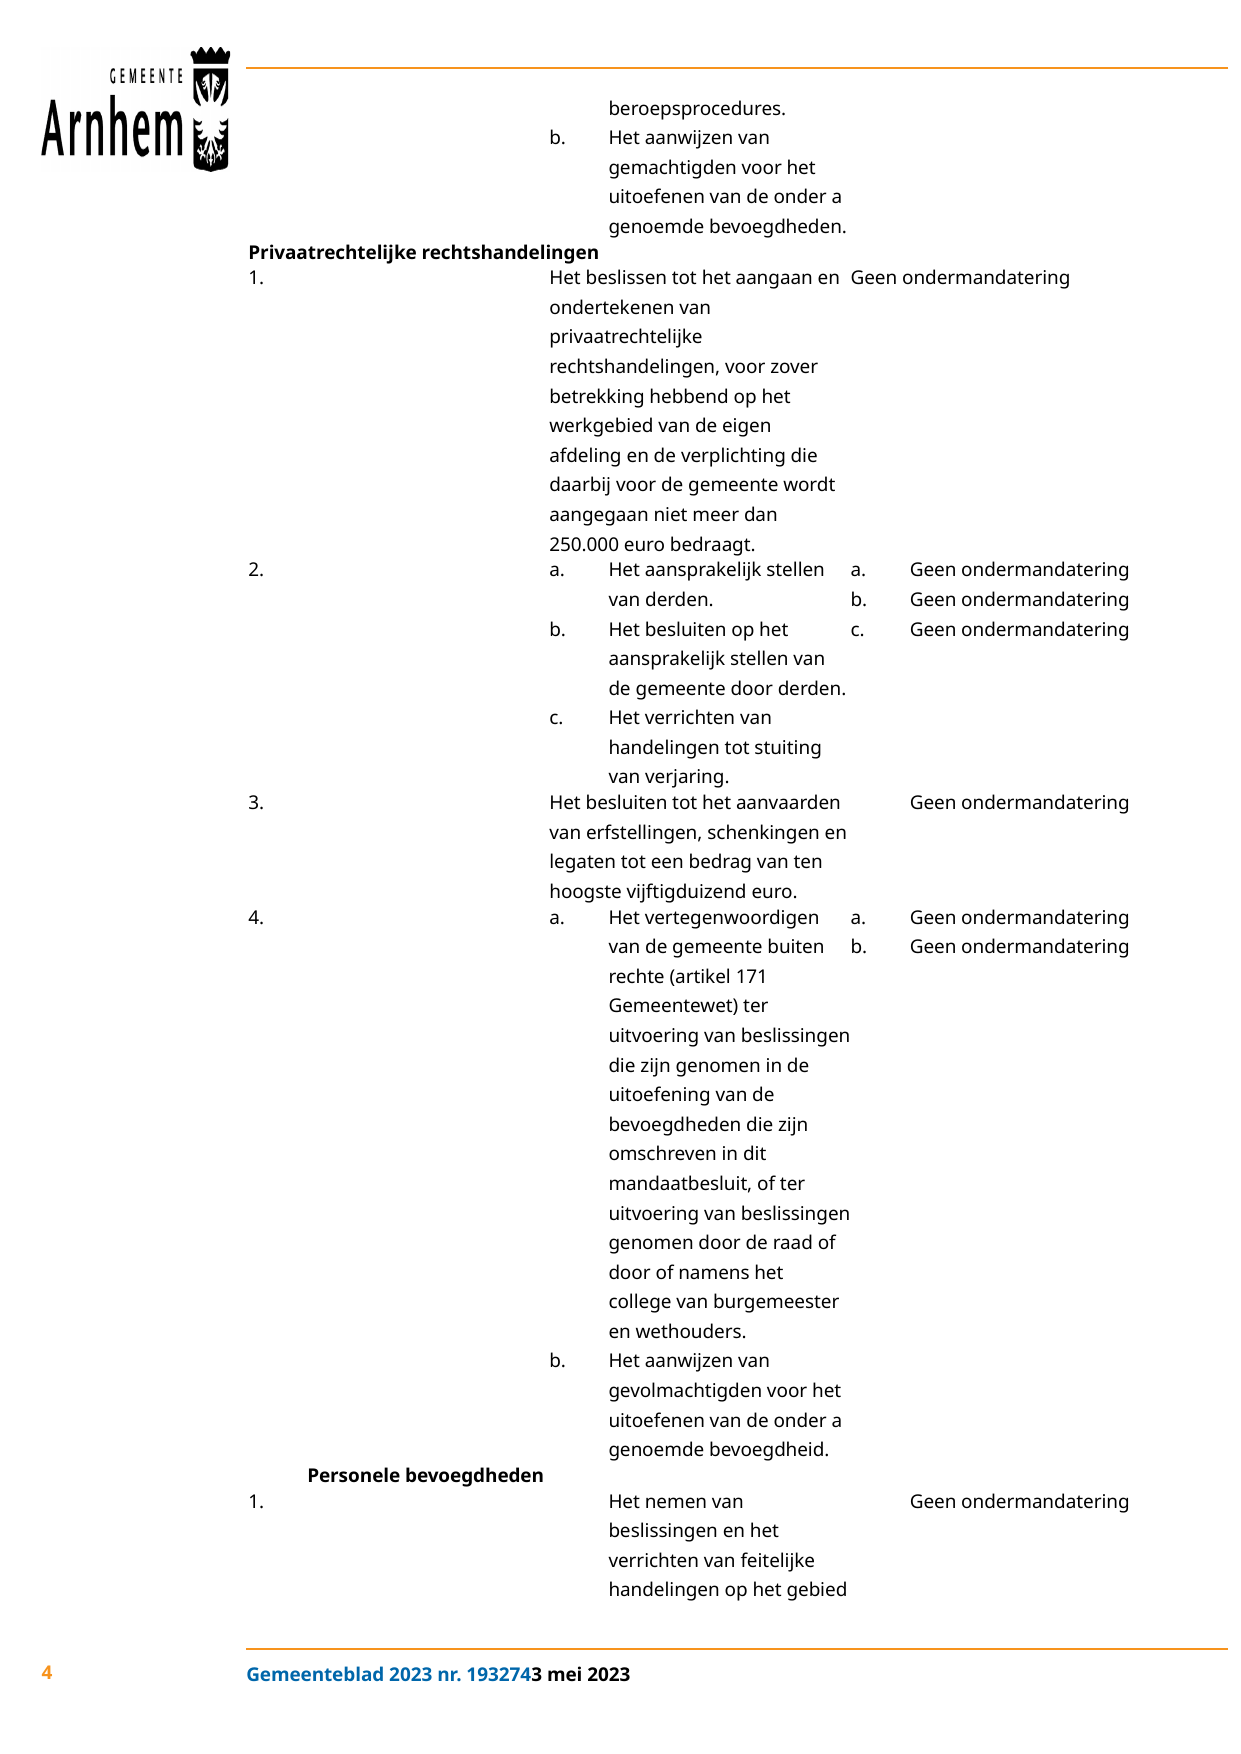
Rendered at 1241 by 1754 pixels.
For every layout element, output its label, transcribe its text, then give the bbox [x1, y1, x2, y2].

table_cell [850, 95, 1152, 239]
table_cell Geen ondermandatering Geen ondermandatering [850, 904, 1152, 1462]
table_cell Het aansprakelijk stellen van derden. Het besluiten op het aansprakelijk stellen van de gemeente door derden. Het verrichten van handelingen tot stuiting van verjaring. [549, 557, 850, 789]
picture [41, 47, 231, 172]
table_cell Het vertegenwoordigen van de gemeente buiten rechte (artikel 171 Gemeentewet) ter uitvoering van beslissingen die zijn genomen in de uitoefening van de bevoegdheden die zijn omschreven in dit mandaatbesluit, of ter uitvoering van beslissingen genomen door de raad of door of namens het college van burgemeester en wethouders. Het aanwijzen van gevolmachtigden voor het uitoefenen van de onder a genoemde bevoegdheid. [549, 904, 850, 1462]
table_cell [248, 265, 549, 557]
table_cell [248, 557, 549, 789]
table_cell Het nemen van beslissingen en het verrichten van feitelijke handelingen op het gebied [549, 1488, 850, 1602]
table_cell Privaatrechtelijke rechtshandelingen [248, 239, 1152, 264]
table_cell Het beslissen tot het aangaan en ondertekenen van privaatrechtelijke rechtshandelingen, voor zover betrekking hebbend op het werkgebied van de eigen afdeling en de verplichting die daarbij voor de gemeente wordt aangegaan niet meer dan 250.000 euro bedraagt. [549, 265, 850, 557]
table_cell [248, 789, 549, 904]
table_cell Geen ondermandatering [850, 789, 1152, 904]
table_cell Geen ondermandatering Geen ondermandatering Geen ondermandatering [850, 557, 1152, 789]
table_cell Geen ondermandatering [850, 1488, 1152, 1602]
table_cell [248, 904, 549, 1462]
table_cell Het besluiten tot het aanvaarden van erfstellingen, schenkingen en legaten tot een bedrag van ten hoogste vijftigduizend euro. [549, 789, 850, 904]
table_cell [248, 95, 549, 239]
table_cell Personele bevoegdheden [248, 1462, 1152, 1488]
table_cell [248, 1488, 549, 1602]
table_cell Geen ondermandatering [850, 265, 1152, 557]
table_cell beroepsprocedures. Het aanwijzen van gemachtigden voor het uitoefenen van de onder a genoemde bevoegdheden. [549, 95, 850, 239]
